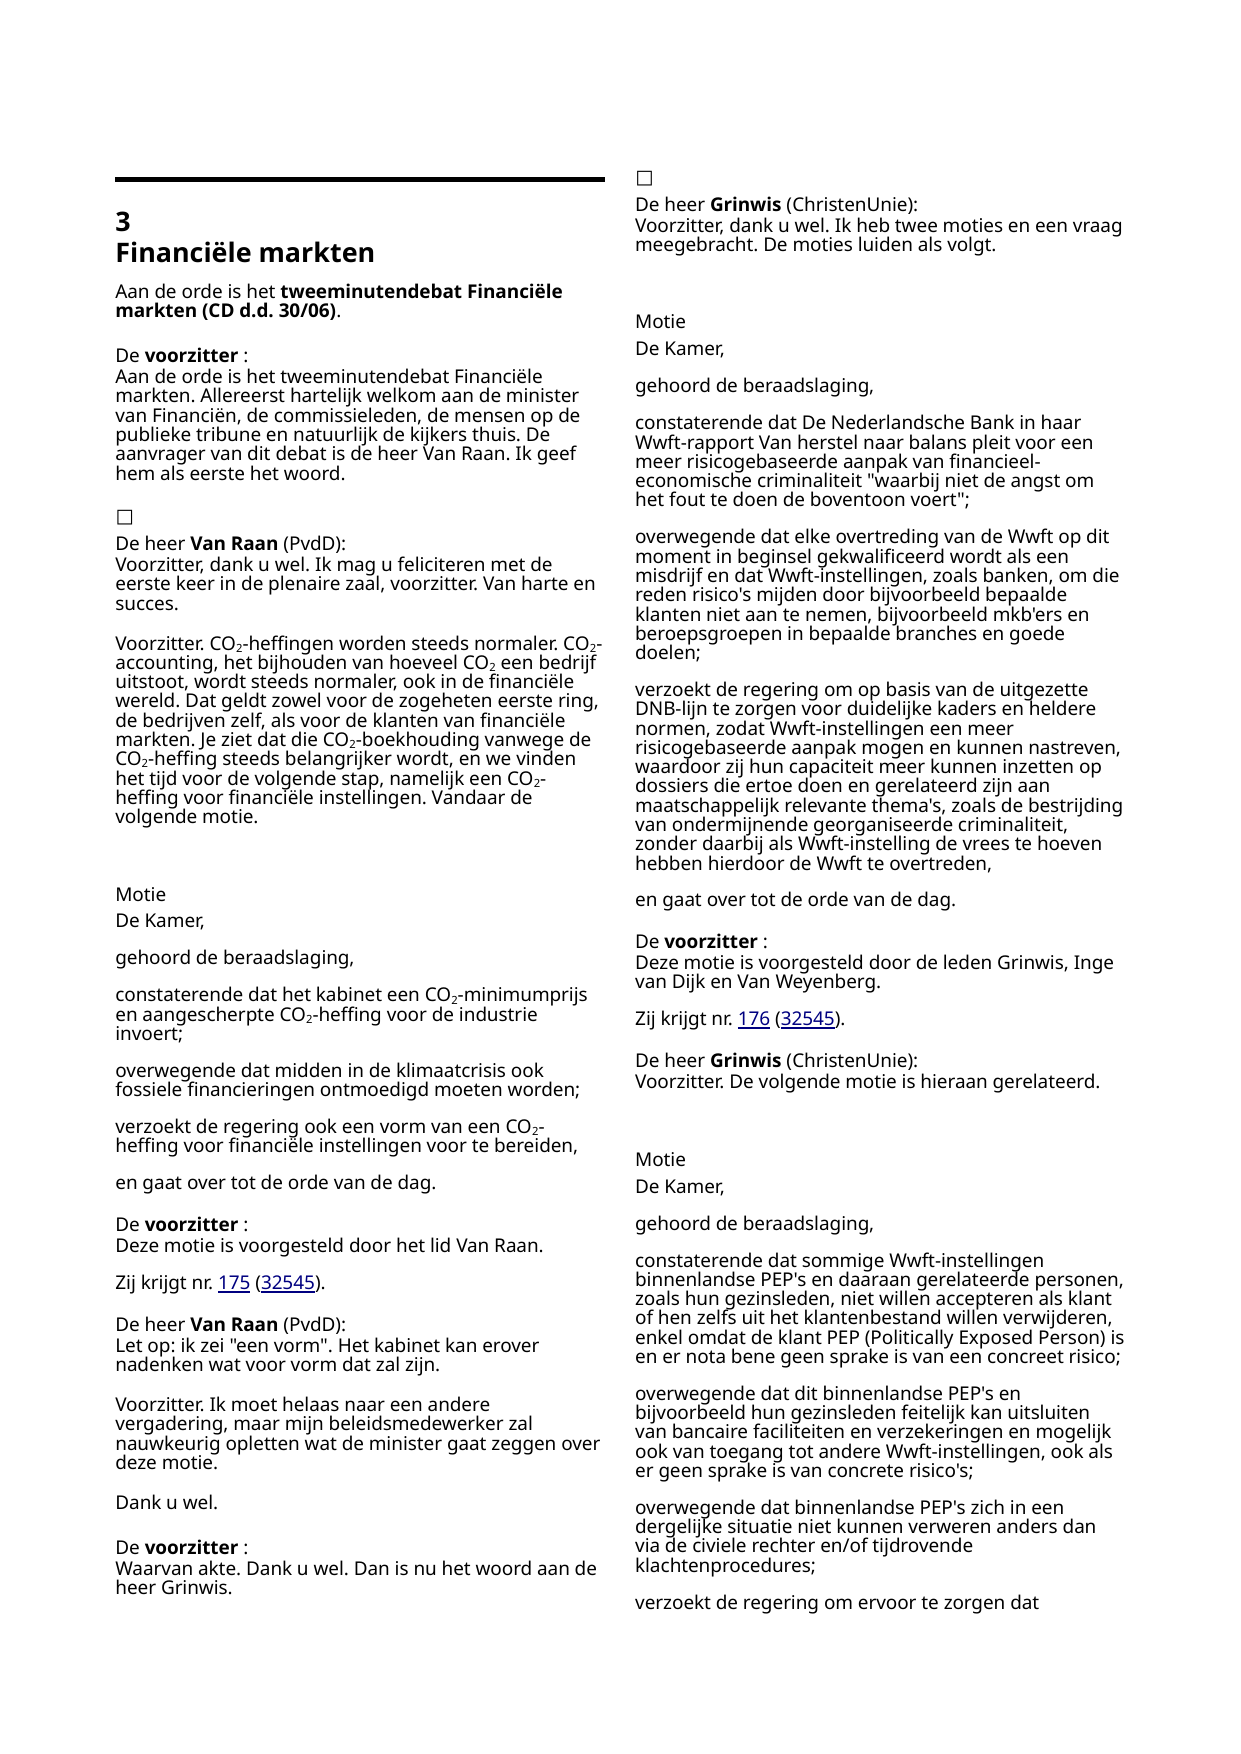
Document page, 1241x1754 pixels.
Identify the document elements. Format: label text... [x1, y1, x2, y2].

text Waarvan akte. Dank u wel. Dan is nu het woord aan de heer Grinwis. [115, 1560, 605, 1598]
text De Kamer, [115, 912, 605, 932]
text Voorzitter, dank u wel. Ik heb twee moties en een vraag meegebracht. De moties luiden als volgt. [635, 217, 1125, 255]
text Zij krijgt nr. 176 (32545). [635, 1010, 1125, 1030]
text Voorzitter. De volgende motie is hieraan gerelateerd. [635, 1073, 1125, 1092]
text De Kamer, [635, 340, 1125, 360]
text De Kamer, [635, 1178, 1125, 1197]
text Aan de orde is het tweeminutendebat Financiële markten (CD d.d. 30/06). [115, 283, 605, 322]
text ⬜ [115, 504, 605, 530]
text Let op: ik zei "een vorm". Het kabinet kan erover nadenken wat voor vorm dat zal zijn. [115, 1337, 605, 1375]
text overwegende dat elke overtreding van de Wwft op dit moment in beginsel gekwalificeerd wordt als een misdrijf en dat Wwft-instellingen, zoals banken, om die reden risico's mijden door bijvoorbeeld bepaalde klanten niet aan te nemen, bijvoorbeeld mkb'ers en beroepsgroepen in bepaalde branches en goede doelen; [635, 528, 1125, 663]
text Voorzitter. CO2-heffingen worden steeds normaler. CO2-accounting, het bijhouden van hoeveel CO2 een bedrijf uitstoot, wordt steeds normaler, ook in de financiële wereld. Dat geldt zowel voor de zogeheten eerste ring, de bedrijven zelf, als voor de klanten van financiële markten. Je ziet dat die CO2-boekhouding vanwege de CO2-heffing steeds belangrijker wordt, en we vinden het tijd voor de volgende stap, namelijk een CO2-heffing voor financiële instellingen. Vandaar de volgende motie. [115, 634, 605, 827]
text De voorzitter : [115, 342, 605, 368]
text De heer Van Raan (PvdD): [115, 1311, 605, 1337]
text Financiële markten [115, 239, 605, 283]
text Zij krijgt nr. 175 (32545). [115, 1274, 605, 1293]
text Motie [635, 309, 1125, 334]
text De heer Grinwis (ChristenUnie): [635, 1047, 1125, 1073]
text Voorzitter, dank u wel. Ik mag u feliciteren met de eerste keer in de plenaire zaal, voorzitter. Van harte en succes. [115, 556, 605, 614]
text De voorzitter : [115, 1211, 605, 1237]
text Dank u wel. [115, 1494, 605, 1513]
text 3 [115, 203, 605, 239]
text gehoord de beraadslaging, [635, 377, 1125, 397]
text ⬜ [635, 165, 1125, 191]
text en gaat over tot de orde van de dag. [635, 891, 1125, 911]
text Deze motie is voorgesteld door het lid Van Raan. [115, 1237, 605, 1256]
text en gaat over tot de orde van de dag. [115, 1174, 605, 1194]
text constaterende dat het kabinet een CO2-minimumprijs en aangescherpte CO2-heffing voor de industrie invoert; [115, 986, 605, 1044]
text Voorzitter. Ik moet helaas naar een andere vergadering, maar mijn beleidsmedewerker zal nauwkeurig opletten wat de minister gaat zeggen over deze motie. [115, 1396, 605, 1473]
text verzoekt de regering om op basis van de uitgezette DNB-lijn te zorgen voor duidelijke kaders en heldere normen, zodat Wwft-instellingen een meer risicogebaseerde aanpak mogen en kunnen nastreven, waardoor zij hun capaciteit meer kunnen inzetten op dossiers die ertoe doen en gerelateerd zijn aan maatschappelijk relevante thema's, zoals de bestrijding van ondermijnende georganiseerde criminaliteit, zonder daarbij als Wwft-instelling de vrees te hoeven hebben hierdoor de Wwft te overtreden, [635, 681, 1125, 874]
text Aan de orde is het tweeminutendebat Financiële markten. Allereerst hartelijk welkom aan de minister van Financiën, de commissieleden, de mensen op de publieke tribune en natuurlijk de kijkers thuis. De aanvrager van dit debat is de heer Van Raan. Ik geef hem als eerste het woord. [115, 368, 605, 484]
text Deze motie is voorgesteld door de leden Grinwis, Inge van Dijk en Van Weyenberg. [635, 954, 1125, 993]
text De heer Van Raan (PvdD): [115, 530, 605, 556]
text verzoekt de regering om ervoor te zorgen dat [635, 1594, 1125, 1613]
text De heer Grinwis (ChristenUnie): [635, 191, 1125, 217]
text Motie [115, 881, 605, 906]
text Motie [635, 1146, 1125, 1172]
text constaterende dat De Nederlandsche Bank in haar Wwft-rapport Van herstel naar balans pleit voor een meer risicogebaseerde aanpak van financieel-economische criminaliteit "waarbij niet de angst om het fout te doen de boventoon voert"; [635, 414, 1125, 511]
text constaterende dat sommige Wwft-instellingen binnenlandse PEP's en daaraan gerelateerde personen, zoals hun gezinsleden, niet willen accepteren als klant of hen zelfs uit het klantenbestand willen verwijderen, enkel omdat de klant PEP (Politically Exposed Person) is en er nota bene geen sprake is van een concreet risico; [635, 1252, 1125, 1367]
text gehoord de beraadslaging, [115, 949, 605, 969]
text De voorzitter : [635, 928, 1125, 954]
text De voorzitter : [115, 1534, 605, 1560]
text overwegende dat dit binnenlandse PEP's en bijvoorbeeld hun gezinsleden feitelijk kan uitsluiten van bancaire faciliteiten en verzekeringen en mogelijk ook van toegang tot andere Wwft-instellingen, ook als er geen sprake is van concrete risico's; [635, 1385, 1125, 1481]
text overwegende dat binnenlandse PEP's zich in een dergelijke situatie niet kunnen verweren anders dan via de civiele rechter en/of tijdrovende klachtenprocedures; [635, 1499, 1125, 1576]
text verzoekt de regering ook een vorm van een CO2-heffing voor financiële instellingen voor te bereiden, [115, 1118, 605, 1157]
text gehoord de beraadslaging, [635, 1214, 1125, 1234]
text overwegende dat midden in de klimaatcrisis ook fossiele financieringen ontmoedigd moeten worden; [115, 1062, 605, 1100]
